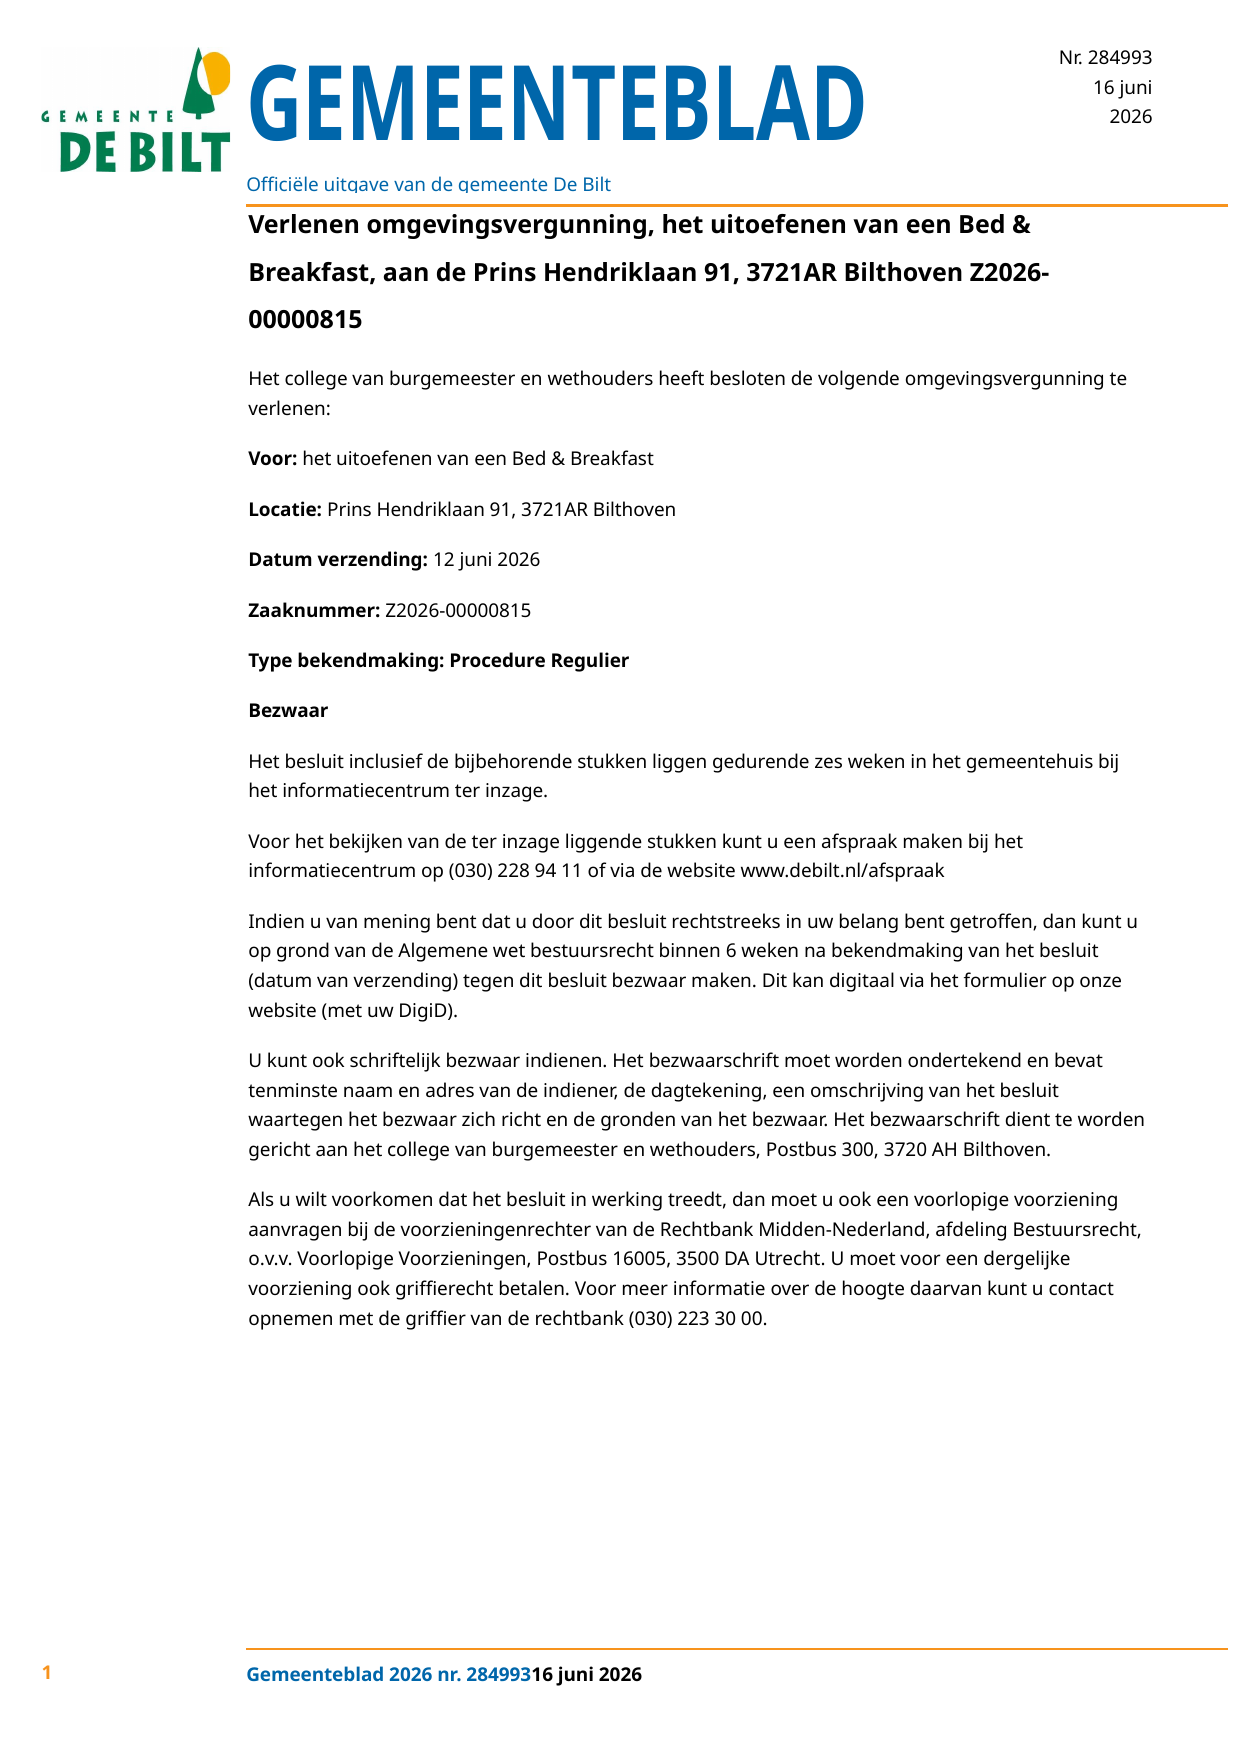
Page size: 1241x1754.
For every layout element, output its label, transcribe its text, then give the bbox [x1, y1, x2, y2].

text U kunt ook schriftelijk bezwaar indienen. Het bezwaarschrift moet worden ondertekend en bevat tenminste naam en adres van de indiener, de dagtekening, een omschrijving van het besluit waartegen het bezwaar zich richt en de gronden van het bezwaar. Het bezwaarschrift dient te worden gericht aan het college van burgemeester en wethouders, Postbus 300, 3720 AH Bilthoven. [248, 1047, 1152, 1162]
text Type bekendmaking: Procedure Regulier [248, 647, 1152, 673]
text Voor: het uitoefenen van een Bed & Breakfast [248, 446, 1152, 471]
text Locatie: Prins Hendriklaan 91, 3721AR Bilthoven [248, 496, 1152, 522]
text Voor het bekijken van de ter inzage liggende stukken kunt u een afspraak maken bij het informatiecentrum op (030) 228 94 11 of via de website www.debilt.nl/afspraak [248, 828, 1152, 883]
text Bezwaar [248, 698, 1152, 723]
picture [41, 47, 231, 172]
text Verlenen omgevingsvergunning, het uitoefenen van een Bed & Breakfast, aan de Prins Hendriklaan 91, 3721AR Bilthoven Z2026-00000815 [248, 207, 1152, 336]
text Het college van burgemeester en wethouders heeft besloten de volgende omgevingsvergunning te verlenen: [248, 366, 1152, 421]
text Indien u van mening bent dat u door dit besluit rechtstreeks in uw belang bent getroffen, dan kunt u op grond van de Algemene wet bestuursrecht binnen 6 weken na bekendmaking van het besluit (datum van verzending) tegen dit besluit bezwaar maken. Dit kan digitaal via het formulier op onze website (met uw DigiD). [248, 908, 1152, 1022]
text Het besluit inclusief de bijbehorende stukken liggen gedurende zes weken in het gemeentehuis bij het informatiecentrum ter inzage. [248, 748, 1152, 803]
text Datum verzending: 12 juni 2026 [248, 546, 1152, 572]
text Als u wilt voorkomen dat het besluit in werking treedt, dan moet u ook een voorlopige voorziening aanvragen bij de voorzieningenrechter van de Rechtbank Midden-Nederland, afdeling Bestuursrecht, o.v.v. Voorlopige Voorzieningen, Postbus 16005, 3500 DA Utrecht. U moet voor een dergelijke voorziening ook griffierecht betalen. Voor meer informatie over de hoogte daarvan kunt u contact opnemen met de griffier van de rechtbank (030) 223 30 00. [248, 1186, 1152, 1330]
text Zaaknummer: Z2026-00000815 [248, 597, 1152, 622]
